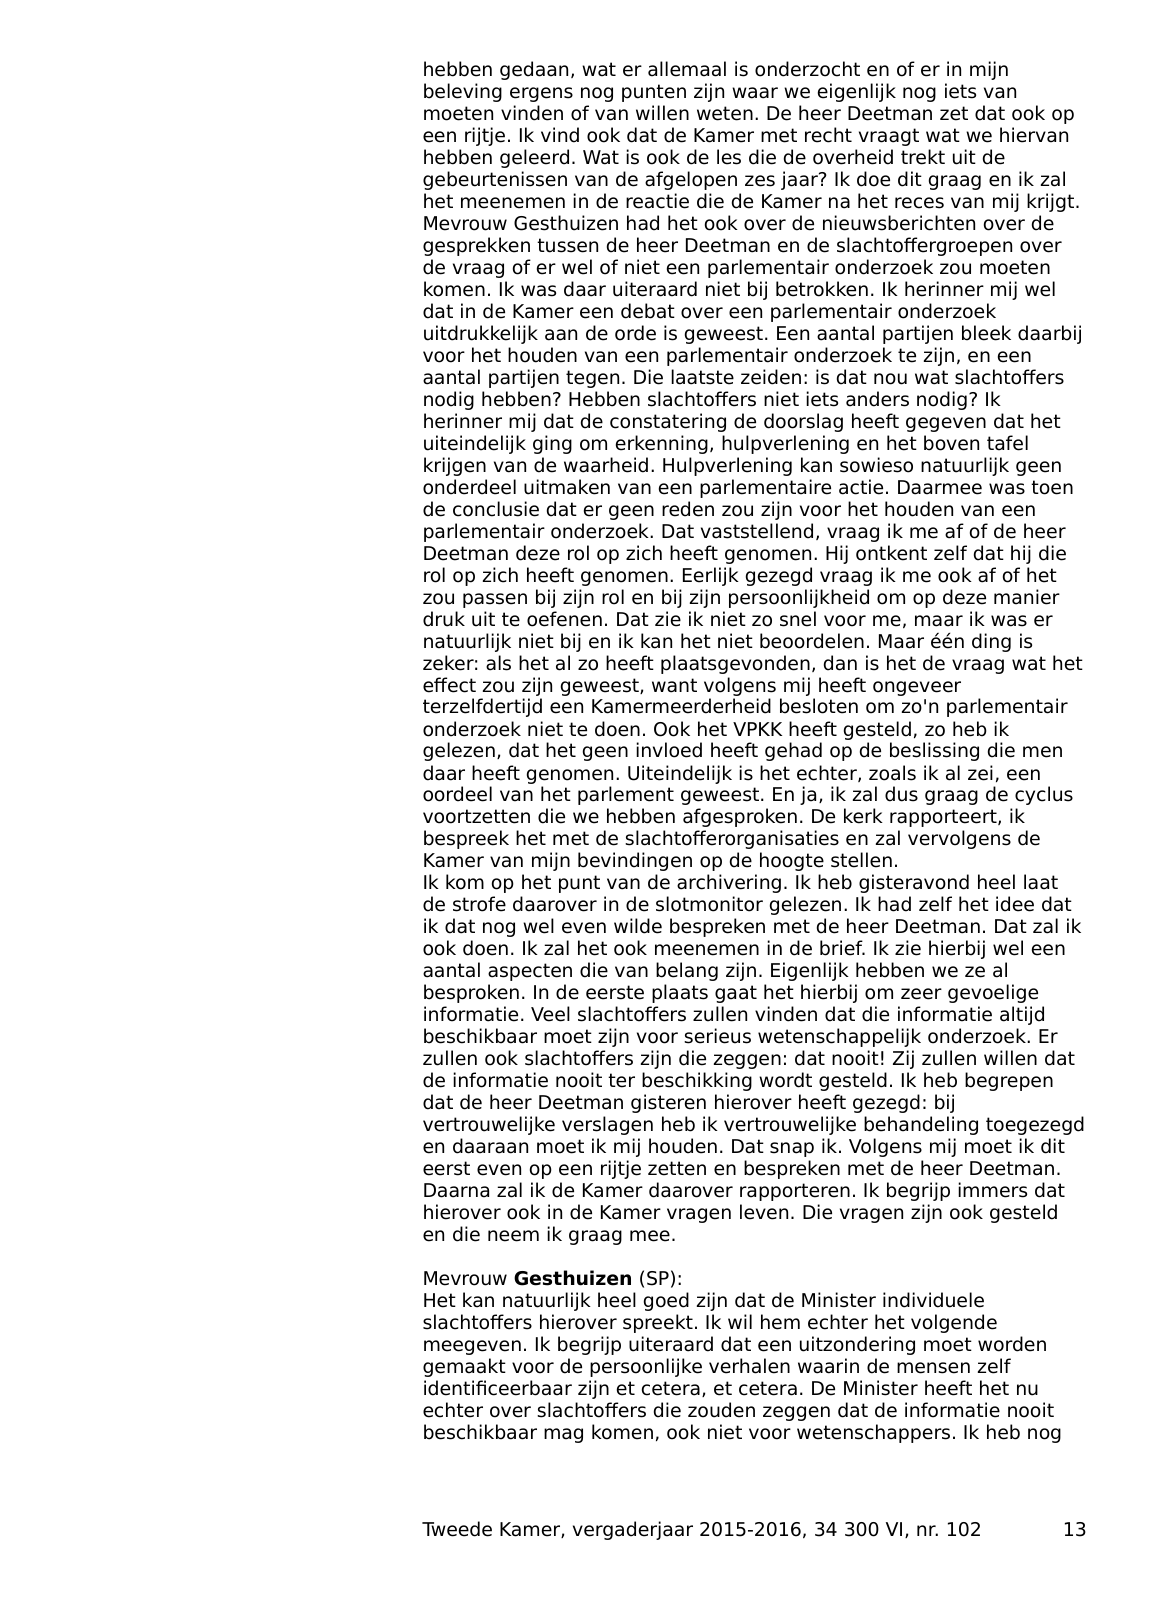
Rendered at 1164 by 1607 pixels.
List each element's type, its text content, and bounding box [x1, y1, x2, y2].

text Mevrouw Gesthuizen had het ook over de nieuwsberichten over de gesprekken tussen de heer Deetman en de slachtoffergroepen over de vraag of er wel of niet een parlementair onderzoek zou moeten komen. Ik was daar uiteraard niet bij betrokken. Ik herinner mij wel dat in de Kamer een debat over een parlementair onderzoek uitdrukkelijk aan de orde is geweest. Een aantal partijen bleek daarbij voor het houden van een parlementair onderzoek te zijn, en een aantal partijen tegen. Die laatste zeiden: is dat nou wat slachtoffers nodig hebben? Hebben slachtoffers niet iets anders nodig? Ik herinner mij dat de constatering de doorslag heeft gegeven dat het uiteindelijk ging om erkenning, hulpverlening en het boven tafel krijgen van de waarheid. Hulpverlening kan sowieso natuurlijk geen onderdeel uitmaken van een parlementaire actie. Daarmee was toen de conclusie dat er geen reden zou zijn voor het houden van een parlementair onderzoek. Dat vaststellend, vraag ik me af of de heer Deetman deze rol op zich heeft genomen. Hij ontkent zelf dat hij die rol op zich heeft genomen. Eerlijk gezegd vraag ik me ook af of het zou passen bij zijn rol en bij zijn persoonlijkheid om op deze manier druk uit te oefenen. Dat zie ik niet zo snel voor me, maar ik was er natuurlijk niet bij en ik kan het niet beoordelen. Maar één ding is zeker: als het al zo heeft plaatsgevonden, dan is het de vraag wat het effect zou zijn geweest, want volgens mij heeft ongeveer terzelfdertijd een Kamermeerderheid besloten om zo'n parlementair onderzoek niet te doen. Ook het VPKK heeft gesteld, zo heb ik gelezen, dat het geen invloed heeft gehad op de beslissing die men daar heeft genomen. Uiteindelijk is het echter, zoals ik al zei, een oordeel van het parlement geweest. En ja, ik zal dus graag de cyclus voortzetten die we hebben afgesproken. De kerk rapporteert, ik bespreek het met de slachtofferorganisaties en zal vervolgens de Kamer van mijn bevindingen op de hoogte stellen. [422, 213, 1087, 872]
text Mevrouw Gesthuizen (SP): [422, 1268, 1087, 1290]
text hebben gedaan, wat er allemaal is onderzocht en of er in mijn beleving ergens nog punten zijn waar we eigenlijk nog iets van moeten vinden of van willen weten. De heer Deetman zet dat ook op een rijtje. Ik vind ook dat de Kamer met recht vraagt wat we hiervan hebben geleerd. Wat is ook de les die de overheid trekt uit de gebeurtenissen van de afgelopen zes jaar? Ik doe dit graag en ik zal het meenemen in de reactie die de Kamer na het reces van mij krijgt. [422, 59, 1087, 213]
text Het kan natuurlijk heel goed zijn dat de Minister individuele slachtoffers hierover spreekt. Ik wil hem echter het volgende meegeven. Ik begrijp uiteraard dat een uitzondering moet worden gemaakt voor de persoonlijke verhalen waarin de mensen zelf identificeerbaar zijn et cetera, et cetera. De Minister heeft het nu echter over slachtoffers die zouden zeggen dat de informatie nooit beschikbaar mag komen, ook niet voor wetenschappers. Ik heb nog [422, 1290, 1087, 1444]
text Ik kom op het punt van de archivering. Ik heb gisteravond heel laat de strofe daarover in de slotmonitor gelezen. Ik had zelf het idee dat ik dat nog wel even wilde bespreken met de heer Deetman. Dat zal ik ook doen. Ik zal het ook meenemen in de brief. Ik zie hierbij wel een aantal aspecten die van belang zijn. Eigenlijk hebben we ze al besproken. In de eerste plaats gaat het hierbij om zeer gevoelige informatie. Veel slachtoffers zullen vinden dat die informatie altijd beschikbaar moet zijn voor serieus wetenschappelijk onderzoek. Er zullen ook slachtoffers zijn die zeggen: dat nooit! Zij zullen willen dat de informatie nooit ter beschikking wordt gesteld. Ik heb begrepen dat de heer Deetman gisteren hierover heeft gezegd: bij vertrouwelijke verslagen heb ik vertrouwelijke behandeling toegezegd en daaraan moet ik mij houden. Dat snap ik. Volgens mij moet ik dit eerst even op een rijtje zetten en bespreken met de heer Deetman. Daarna zal ik de Kamer daarover rapporteren. Ik begrijp immers dat hierover ook in de Kamer vragen leven. Die vragen zijn ook gesteld en die neem ik graag mee. [422, 872, 1087, 1246]
